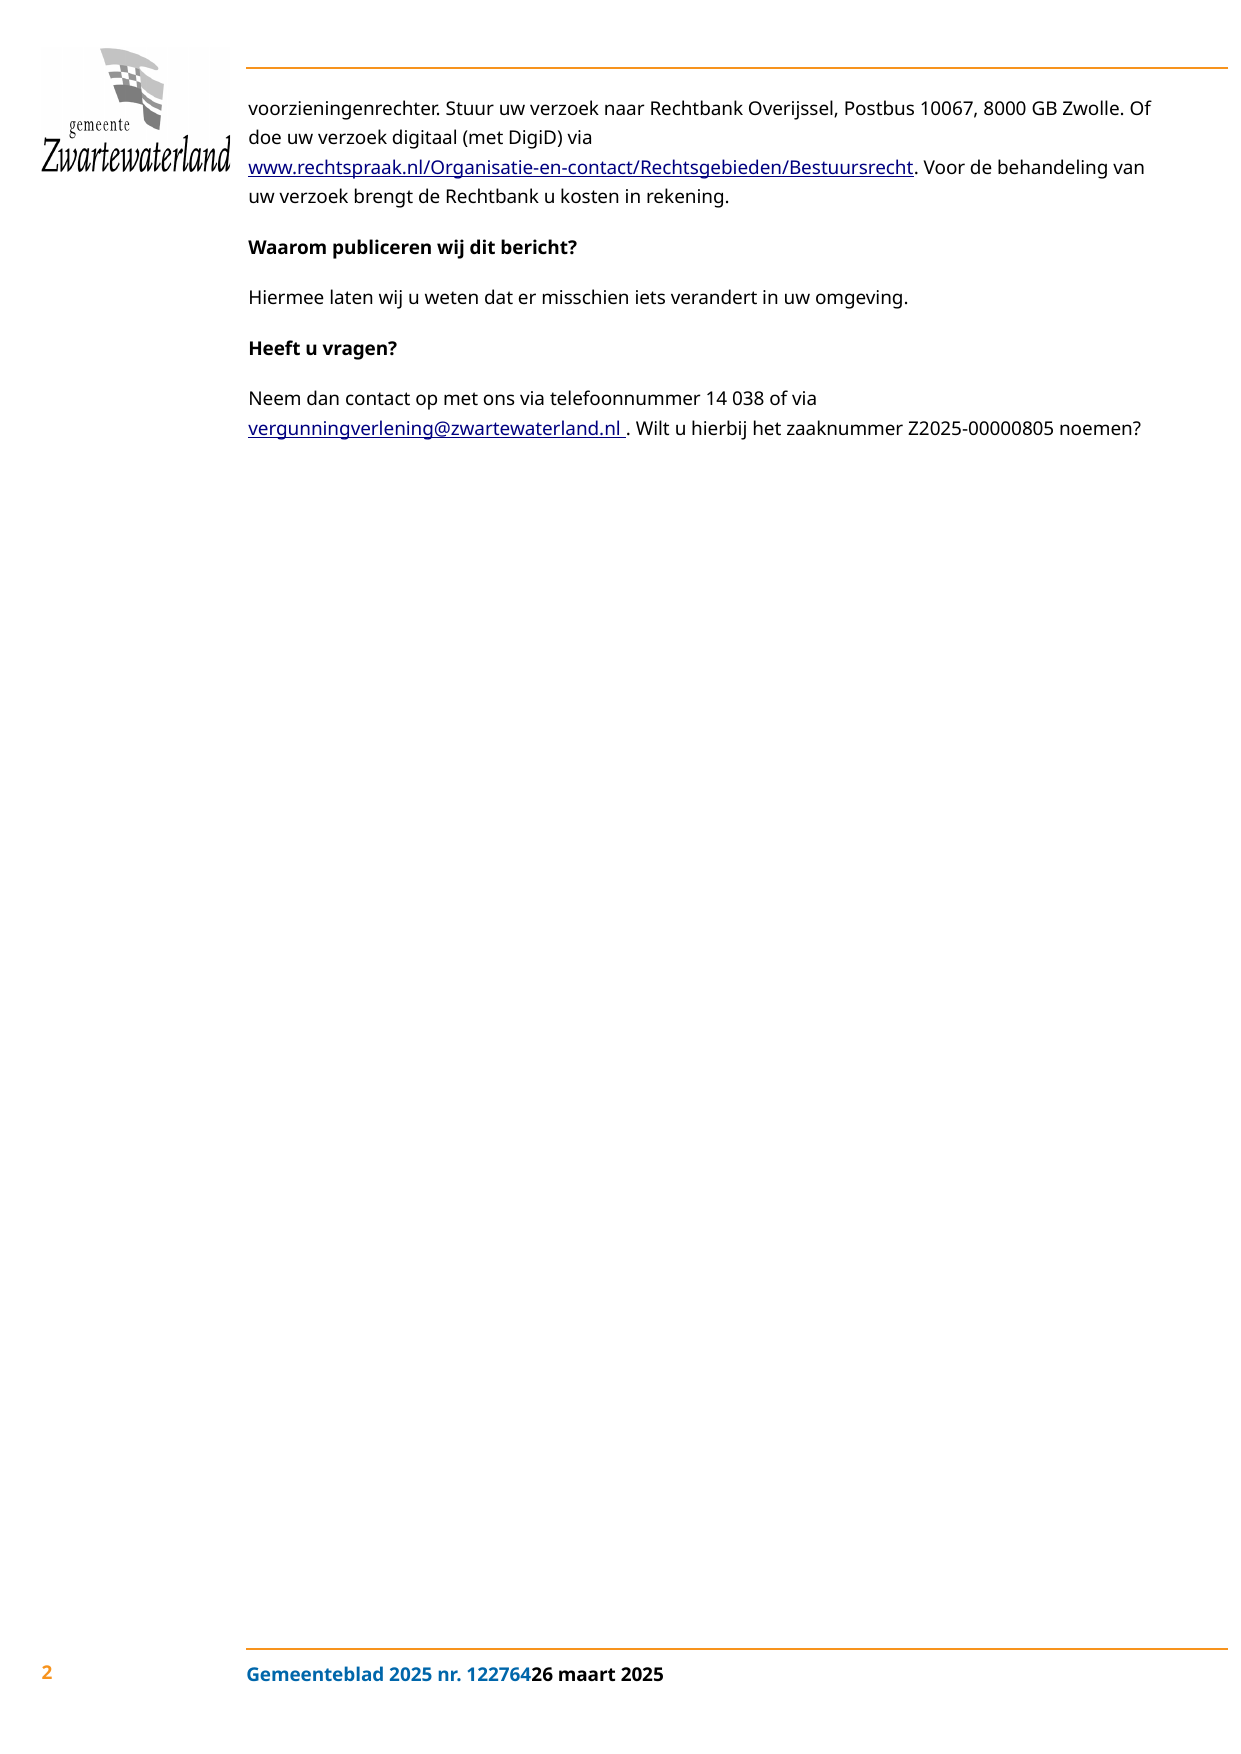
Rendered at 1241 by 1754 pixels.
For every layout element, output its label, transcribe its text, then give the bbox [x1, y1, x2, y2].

text Heeft u vragen? [248, 335, 1152, 361]
text Waarom publiceren wij dit bericht? [248, 234, 1152, 260]
text Hiermee laten wij u weten dat er misschien iets verandert in uw omgeving. [248, 284, 1152, 310]
text voorzieningenrechter. Stuur uw verzoek naar Rechtbank Overijssel, Postbus 10067, 8000 GB Zwolle. Of doe uw verzoek digitaal (met DigiD) via www.rechtspraak.nl/Organisatie-en-contact/Rechtsgebieden/Bestuursrecht. Voor de behandeling van uw verzoek brengt de Rechtbank u kosten in rekening. [248, 95, 1152, 209]
picture [41, 47, 231, 172]
text Neem dan contact op met ons via telefoonnummer 14 038 of via vergunningverlening@zwartewaterland.nl . Wilt u hierbij het zaaknummer Z2025-00000805 noemen? [248, 385, 1152, 441]
